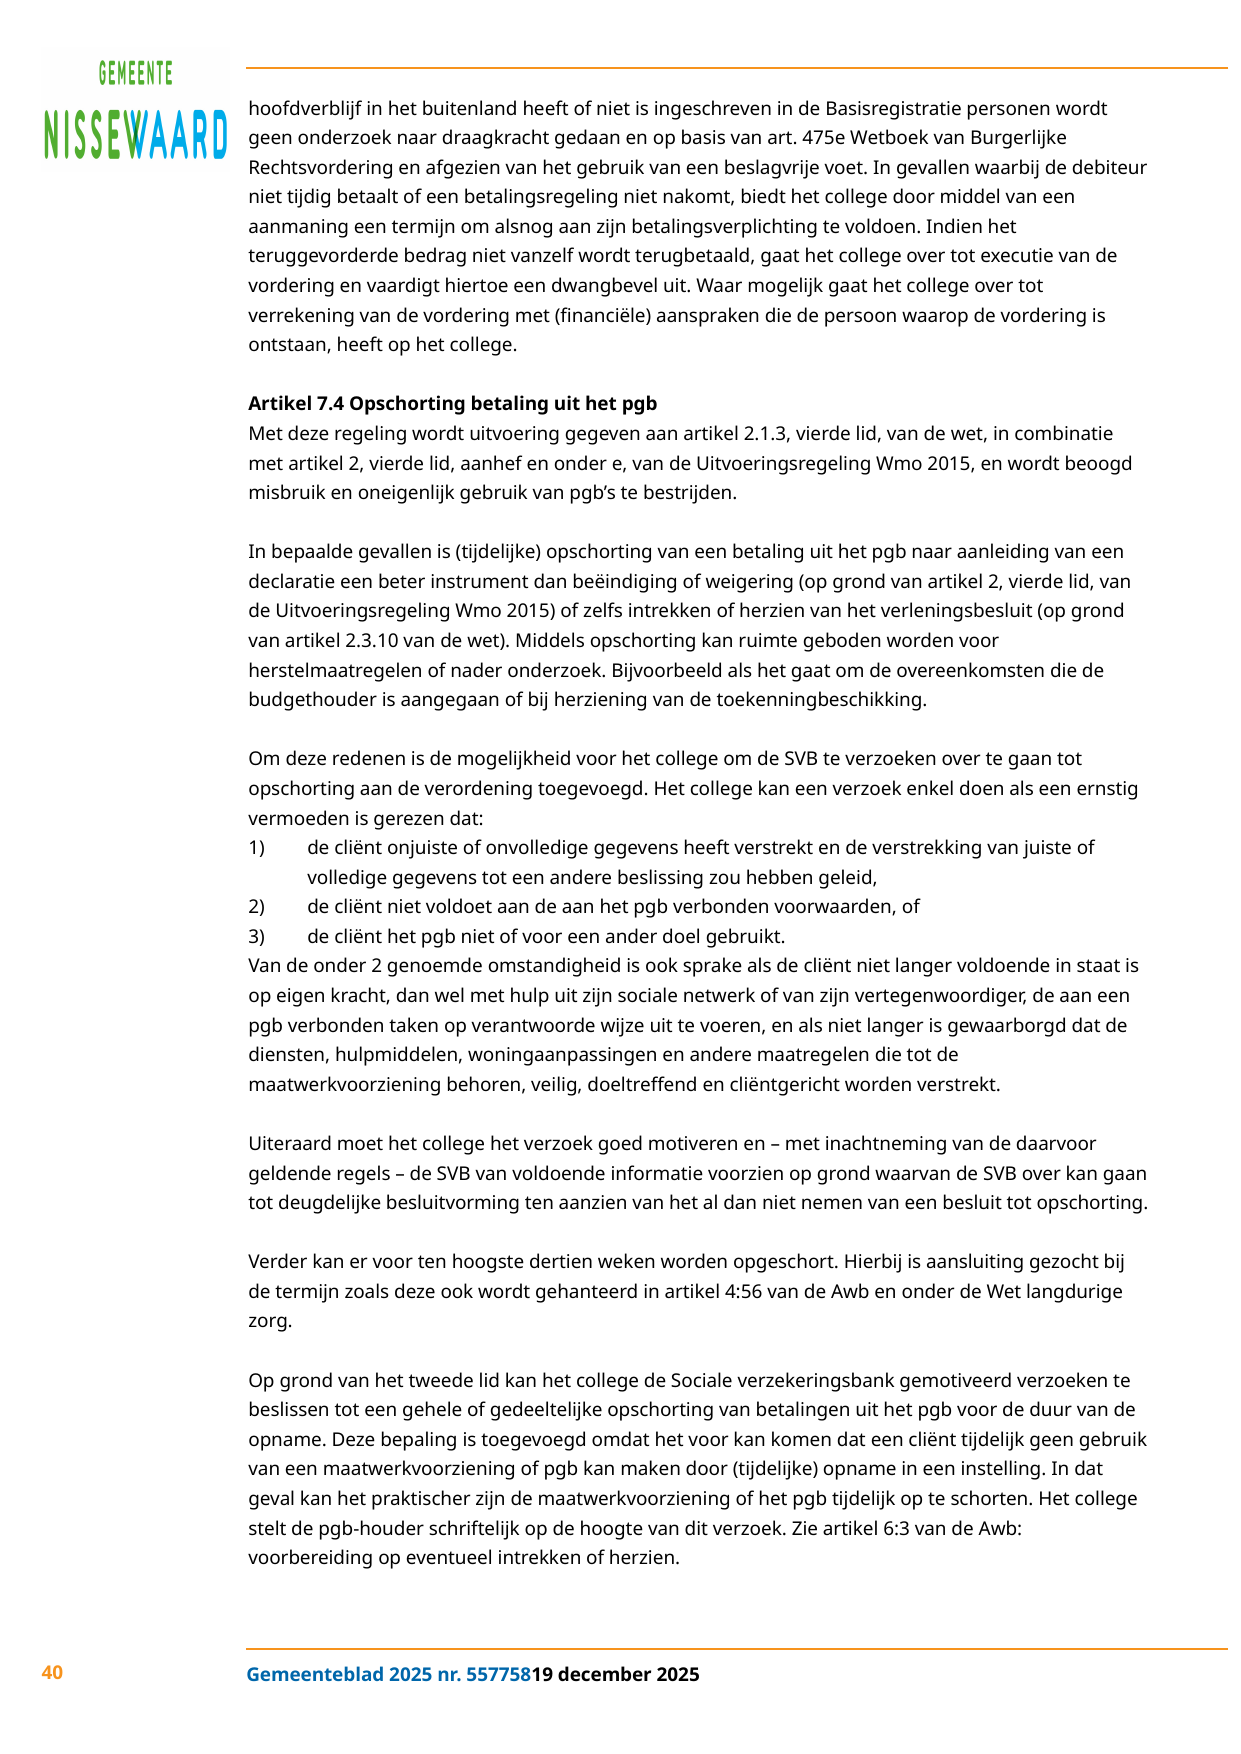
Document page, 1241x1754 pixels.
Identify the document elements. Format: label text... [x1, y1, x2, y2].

text Uiteraard moet het college het verzoek goed motiveren en – met inachtneming van de daarvoor geldende regels – de SVB van voldoende informatie voorzien op grond waarvan de SVB over kan gaan tot deugdelijke besluitvorming ten aanzien van het al dan niet nemen van een besluit tot opschorting. [248, 1130, 1152, 1215]
list de cliënt niet voldoet aan de aan het pgb verbonden voorwaarden, of [248, 893, 1152, 919]
text Van de onder 2 genoemde omstandigheid is ook sprake als de cliënt niet langer voldoende in staat is op eigen kracht, dan wel met hulp uit zijn sociale netwerk of van zijn vertegenwoordiger, de aan een pgb verbonden taken op verantwoorde wijze uit te voeren, en als niet langer is gewaarborgd dat de diensten, hulpmiddelen, woningaanpassingen en andere maatregelen die tot de maatwerkvoorziening behoren, veilig, doeltreffend en cliëntgericht worden verstrekt. [248, 953, 1152, 1097]
text hoofdverblijf in het buitenland heeft of niet is ingeschreven in de Basisregistratie personen wordt geen onderzoek naar draagkracht gedaan en op basis van art. 475e Wetboek van Burgerlijke Rechtsvordering en afgezien van het gebruik van een beslagvrije voet. In gevallen waarbij de debiteur niet tijdig betaalt of een betalingsregeling niet nakomt, biedt het college door middel van een aanmaning een termijn om alsnog aan zijn betalingsverplichting te voldoen. Indien het teruggevorderde bedrag niet vanzelf wordt terugbetaald, gaat het college over tot executie van de vordering en vaardigt hiertoe een dwangbevel uit. Waar mogelijk gaat het college over tot verrekening van de vordering met (financiële) aanspraken die de persoon waarop de vordering is ontstaan, heeft op het college. [248, 95, 1152, 357]
text Op grond van het tweede lid kan het college de Sociale verzekeringsbank gemotiveerd verzoeken te beslissen tot een gehele of gedeeltelijke opschorting van betalingen uit het pgb voor de duur van de opname. Deze bepaling is toegevoegd omdat het voor kan komen dat een cliënt tijdelijk geen gebruik van een maatwerkvoorziening of pgb kan maken door (tijdelijke) opname in een instelling. In dat geval kan het praktischer zijn de maatwerkvoorziening of het pgb tijdelijk op te schorten. Het college stelt de pgb-houder schriftelijk op de hoogte van dit verzoek. Zie artikel 6:3 van de Awb: voorbereiding op eventueel intrekken of herzien. [248, 1367, 1152, 1570]
picture [41, 47, 231, 172]
list de cliënt het pgb niet of voor een ander doel gebruikt. [248, 923, 1152, 949]
text Artikel 7.4 Opschorting betaling uit het pgb [248, 391, 1152, 416]
text Met deze regeling wordt uitvoering gegeven aan artikel 2.1.3, vierde lid, van de wet, in combinatie met artikel 2, vierde lid, aanhef en onder e, van de Uitvoeringsregeling Wmo 2015, en wordt beoogd misbruik en oneigenlijk gebruik van pgb’s te bestrijden. [248, 420, 1152, 505]
text Verder kan er voor ten hoogste dertien weken worden opgeschort. Hierbij is aansluiting gezocht bij de termijn zoals deze ook wordt gehanteerd in artikel 4:56 van de Awb en onder de Wet langdurige zorg. [248, 1248, 1152, 1333]
list de cliënt onjuiste of onvolledige gegevens heeft verstrekt en de verstrekking van juiste of volledige gegevens tot een andere beslissing zou hebben geleid, [248, 834, 1152, 890]
text In bepaalde gevallen is (tijdelijke) opschorting van een betaling uit het pgb naar aanleiding van een declaratie een beter instrument dan beëindiging of weigering (op grond van artikel 2, vierde lid, van de Uitvoeringsregeling Wmo 2015) of zelfs intrekken of herzien van het verleningsbesluit (op grond van artikel 2.3.10 van de wet). Middels opschorting kan ruimte geboden worden voor herstelmaatregelen of nader onderzoek. Bijvoorbeeld als het gaat om de overeenkomsten die de budgethouder is aangegaan of bij herziening van de toekenningbeschikking. [248, 538, 1152, 712]
text Om deze redenen is de mogelijkheid voor het college om de SVB te verzoeken over te gaan tot opschorting aan de verordening toegevoegd. Het college kan een verzoek enkel doen als een ernstig vermoeden is gerezen dat: [248, 746, 1152, 831]
